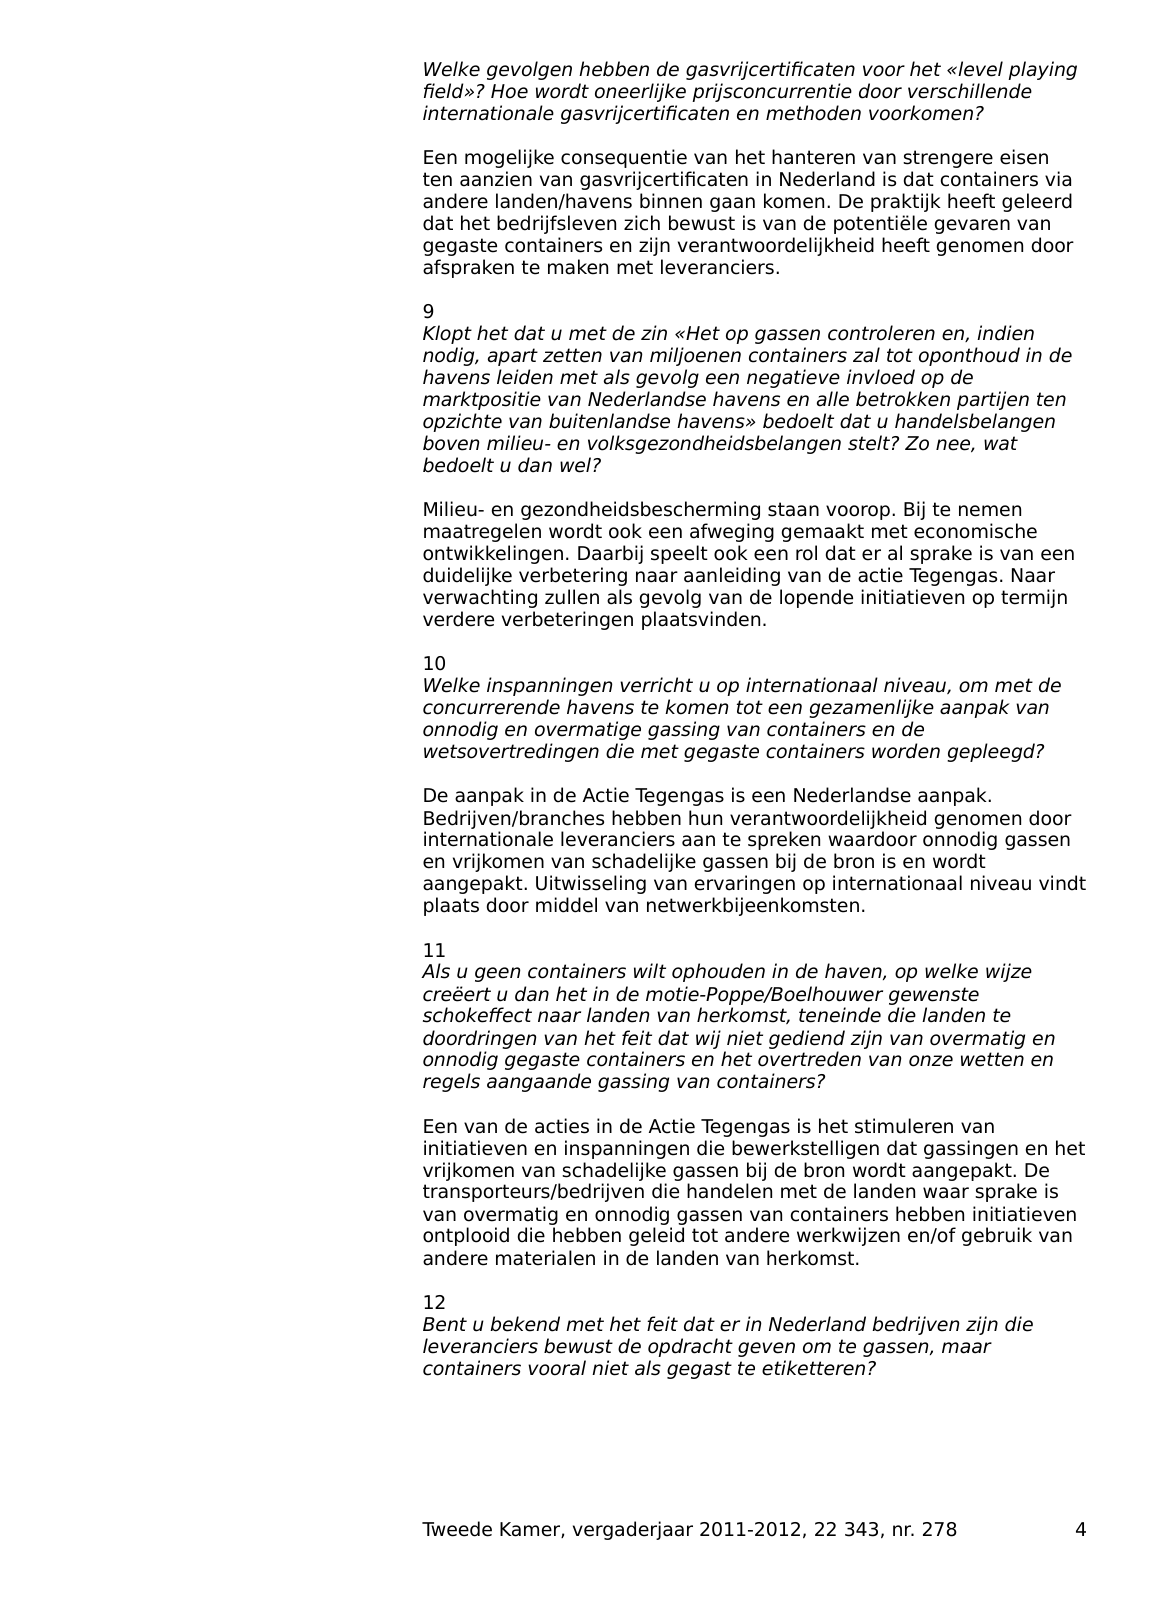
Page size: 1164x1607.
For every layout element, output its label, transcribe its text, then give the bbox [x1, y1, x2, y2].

text Als u geen containers wilt ophouden in de haven, op welke wijze creëert u dan het in de motie-Poppe/Boelhouwer gewenste schokeffect naar landen van herkomst, teneinde die landen te doordringen van het feit dat wij niet gediend zijn van overmatig en onnodig gegaste containers en het overtreden van onze wetten en regels aangaande gassing van containers? [422, 961, 1087, 1093]
text Klopt het dat u met de zin «Het op gassen controleren en, indien nodig, apart zetten van miljoenen containers zal tot oponthoud in de havens leiden met als gevolg een negatieve invloed op de marktpositie van Nederlandse havens en alle betrokken partijen ten opzichte van buitenlandse havens» bedoelt dat u handelsbelangen boven milieu- en volksgezondheidsbelangen stelt? Zo nee, wat bedoelt u dan wel? [422, 323, 1087, 477]
text Milieu- en gezondheidsbescherming staan voorop. Bij te nemen maatregelen wordt ook een afweging gemaakt met economische ontwikkelingen. Daarbij speelt ook een rol dat er al sprake is van een duidelijke verbetering naar aanleiding van de actie Tegengas. Naar verwachting zullen als gevolg van de lopende initiatieven op termijn verdere verbeteringen plaatsvinden. [422, 499, 1087, 631]
text Een van de acties in de Actie Tegengas is het stimuleren van initiatieven en inspanningen die bewerkstelligen dat gassingen en het vrijkomen van schadelijke gassen bij de bron wordt aangepakt. De transporteurs/bedrijven die handelen met de landen waar sprake is van overmatig en onnodig gassen van containers hebben initiatieven ontplooid die hebben geleid tot andere werkwijzen en/of gebruik van andere materialen in de landen van herkomst. [422, 1116, 1087, 1269]
text 12 [422, 1292, 1087, 1313]
text Welke gevolgen hebben de gasvrijcertificaten voor het «level playing field»? Hoe wordt oneerlijke prijsconcurrentie door verschillende internationale gasvrijcertificaten en methoden voorkomen? [422, 59, 1087, 125]
text 9 [422, 301, 1087, 323]
text 10 [422, 653, 1087, 675]
text De aanpak in de Actie Tegengas is een Nederlandse aanpak. Bedrijven/branches hebben hun verantwoordelijkheid genomen door internationale leveranciers aan te spreken waardoor onnodig gassen en vrijkomen van schadelijke gassen bij de bron is en wordt aangepakt. Uitwisseling van ervaringen op internationaal niveau vindt plaats door middel van netwerkbijeenkomsten. [422, 785, 1087, 917]
text Een mogelijke consequentie van het hanteren van strengere eisen ten aanzien van gasvrijcertificaten in Nederland is dat containers via andere landen/havens binnen gaan komen. De praktijk heeft geleerd dat het bedrijfsleven zich bewust is van de potentiële gevaren van gegaste containers en zijn verantwoordelijkheid heeft genomen door afspraken te maken met leveranciers. [422, 147, 1087, 279]
text Bent u bekend met het feit dat er in Nederland bedrijven zijn die leveranciers bewust de opdracht geven om te gassen, maar containers vooral niet als gegast te etiketteren? [422, 1313, 1087, 1379]
text 11 [422, 939, 1087, 961]
text Welke inspanningen verricht u op internationaal niveau, om met de concurrerende havens te komen tot een gezamenlijke aanpak van onnodig en overmatige gassing van containers en de wetsovertredingen die met gegaste containers worden gepleegd? [422, 675, 1087, 763]
